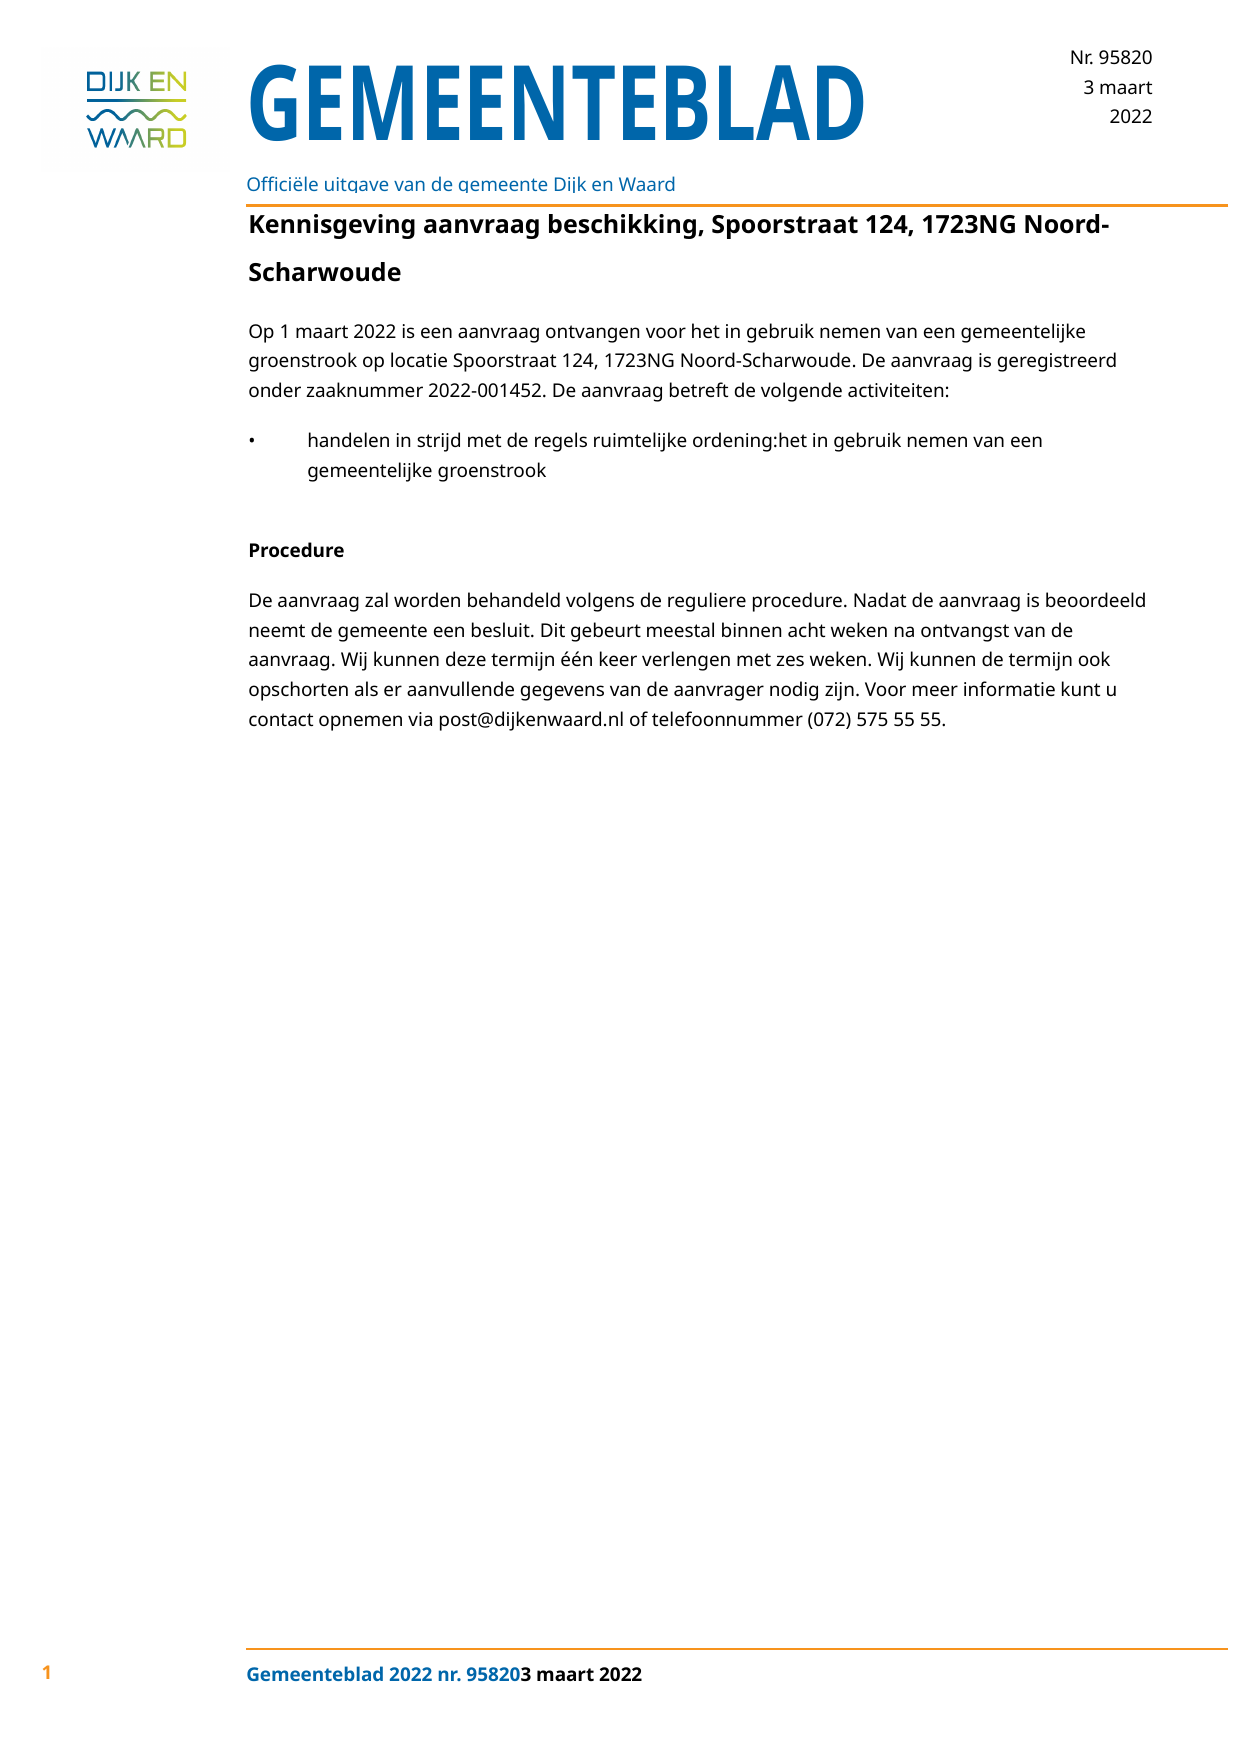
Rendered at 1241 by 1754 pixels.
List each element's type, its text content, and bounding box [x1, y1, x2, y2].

text Procedure [248, 537, 1152, 563]
picture [41, 47, 231, 172]
list handelen in strijd met de regels ruimtelijke ordening:het in gebruik nemen van een gemeentelijke groenstrook [248, 427, 1152, 483]
text Kennisgeving aanvraag beschikking, Spoorstraat 124, 1723NG Noord-Scharwoude [248, 207, 1152, 288]
text De aanvraag zal worden behandeld volgens de reguliere procedure. Nadat de aanvraag is beoordeeld neemt de gemeente een besluit. Dit gebeurt meestal binnen acht weken na ontvangst van de aanvraag. Wij kunnen deze termijn één keer verlengen met zes weken. Wij kunnen de termijn ook opschorten als er aanvullende gegevens van de aanvrager nodig zijn. Voor meer informatie kunt u contact opnemen via post@dijkenwaard.nl of telefoonnummer (072) 575 55 55. [248, 587, 1152, 732]
text Op 1 maart 2022 is een aanvraag ontvangen voor het in gebruik nemen van een gemeentelijke groenstrook op locatie Spoorstraat 124, 1723NG Noord-Scharwoude. De aanvraag is geregistreerd onder zaaknummer 2022-001452. De aanvraag betreft de volgende activiteiten: [248, 318, 1152, 403]
